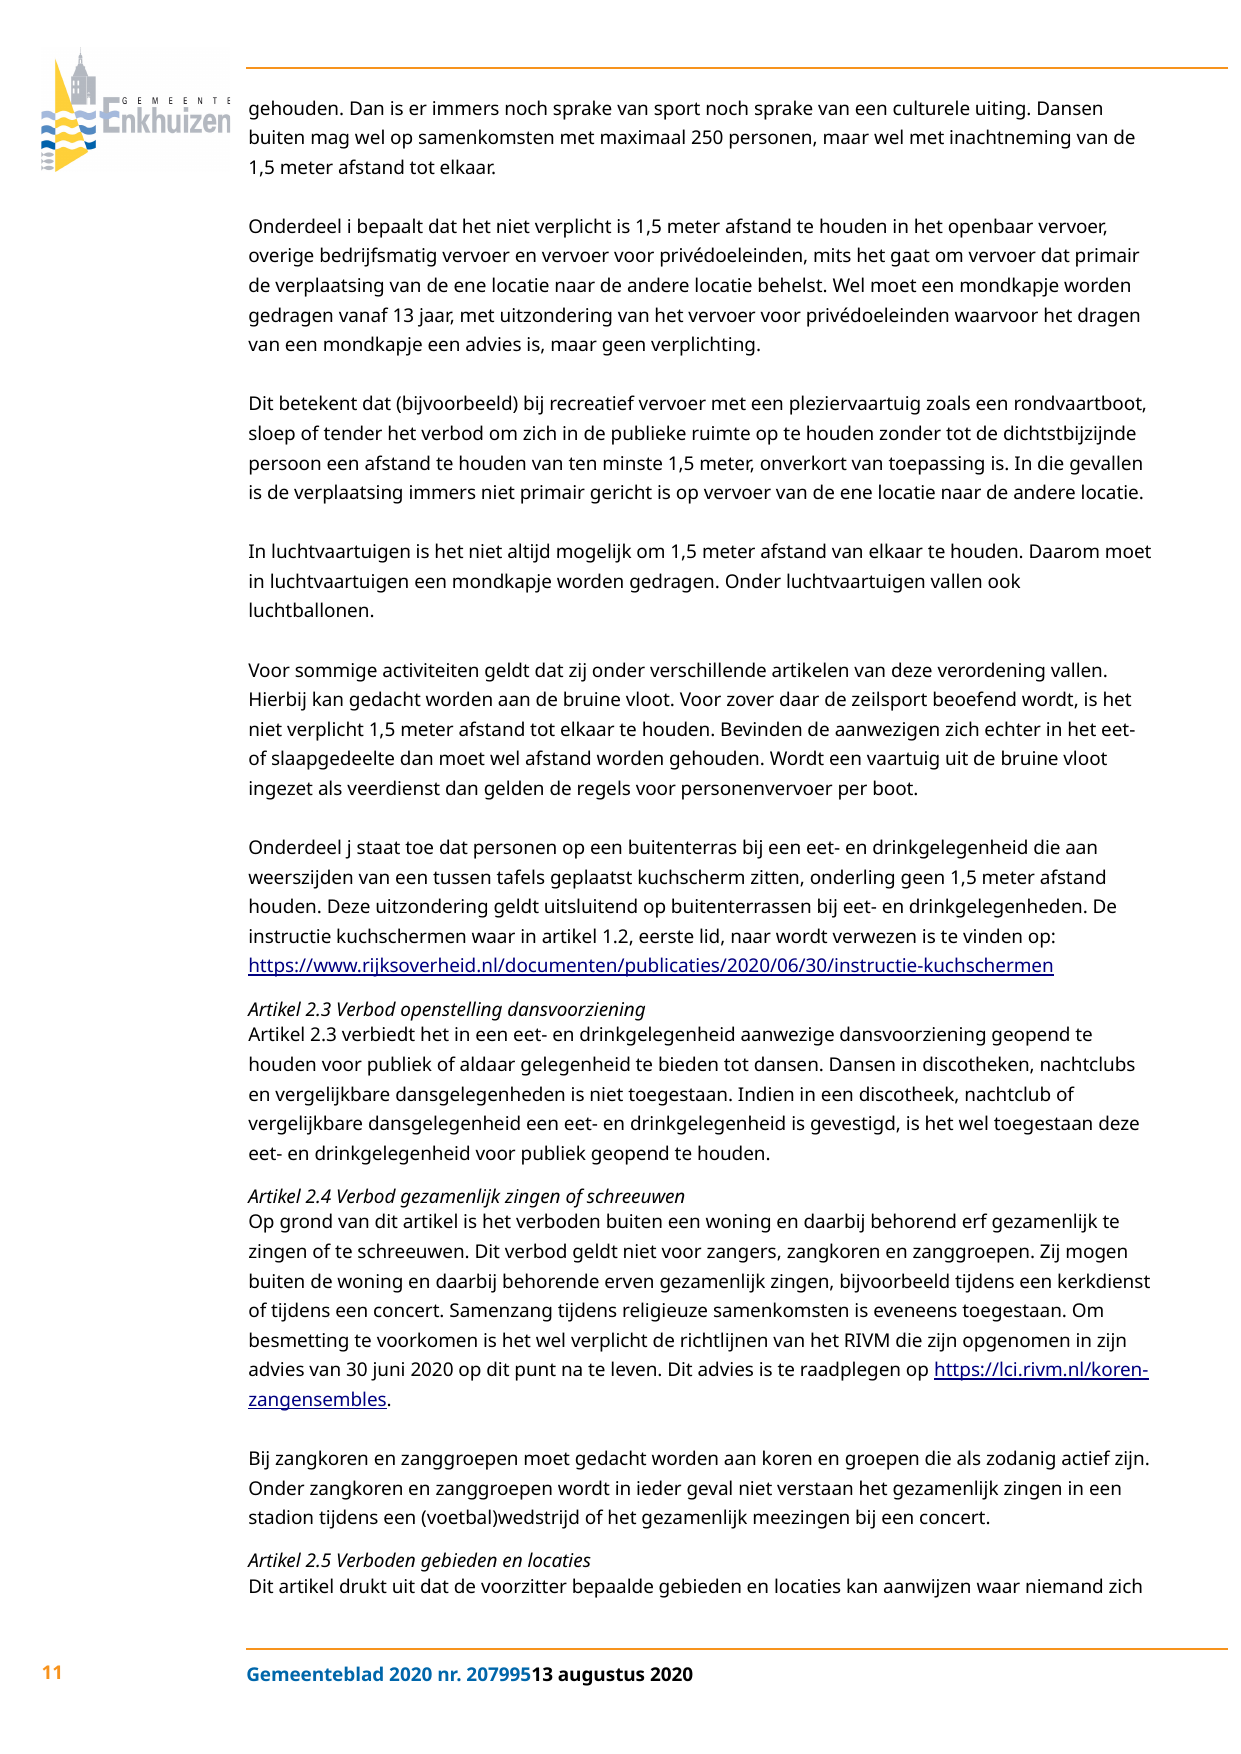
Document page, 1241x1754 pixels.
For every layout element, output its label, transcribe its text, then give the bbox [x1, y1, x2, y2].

text In luchtvaartuigen is het niet altijd mogelijk om 1,5 meter afstand van elkaar te houden. Daarom moet in luchtvaartuigen een mondkapje worden gedragen. Onder luchtvaartuigen vallen ook luchtballonen. [248, 538, 1152, 623]
text Artikel 2.4 Verbod gezamenlijk zingen of schreeuwen [248, 1183, 1152, 1209]
text Op grond van dit artikel is het verboden buiten een woning en daarbij behorend erf gezamenlijk te zingen of te schreeuwen. Dit verbod geldt niet voor zangers, zangkoren en zanggroepen. Zij mogen buiten de woning en daarbij behorende erven gezamenlijk zingen, bijvoorbeeld tijdens een kerkdienst of tijdens een concert. Samenzang tijdens religieuze samenkomsten is eveneens toegestaan. Om besmetting te voorkomen is het wel verplicht de richtlijnen van het RIVM die zijn opgenomen in zijn advies van 30 juni 2020 op dit punt na te leven. Dit advies is te raadplegen op https://lci.rivm.nl/koren-zangensembles. [248, 1209, 1152, 1412]
picture [41, 47, 231, 172]
text Artikel 2.3 verbiedt het in een eet- en drinkgelegenheid aanwezige dansvoorziening geopend te houden voor publiek of aldaar gelegenheid te bieden tot dansen. Dansen in discotheken, nachtclubs en vergelijkbare dansgelegenheden is niet toegestaan. Indien in een discotheek, nachtclub of vergelijkbare dansgelegenheid een eet- en drinkgelegenheid is gevestigd, is het wel toegestaan deze eet- en drinkgelegenheid voor publiek geopend te houden. [248, 1022, 1152, 1166]
text Artikel 2.3 Verbod openstelling dansvoorziening [248, 996, 1152, 1022]
text Onderdeel i bepaalt dat het niet verplicht is 1,5 meter afstand te houden in het openbaar vervoer, overige bedrijfsmatig vervoer en vervoer voor privédoeleinden, mits het gaat om vervoer dat primair de verplaatsing van de ene locatie naar de andere locatie behelst. Wel moet een mondkapje worden gedragen vanaf 13 jaar, met uitzondering van het vervoer voor privédoeleinden waarvoor het dragen van een mondkapje een advies is, maar geen verplichting. [248, 213, 1152, 357]
text Dit betekent dat (bijvoorbeeld) bij recreatief vervoer met een pleziervaartuig zoals een rondvaartboot, sloep of tender het verbod om zich in de publieke ruimte op te houden zonder tot de dichtstbijzijnde persoon een afstand te houden van ten minste 1,5 meter, onverkort van toepassing is. In die gevallen is de verplaatsing immers niet primair gericht is op vervoer van de ene locatie naar de andere locatie. [248, 391, 1152, 505]
text Voor sommige activiteiten geldt dat zij onder verschillende artikelen van deze verordening vallen. Hierbij kan gedacht worden aan de bruine vloot. Voor zover daar de zeilsport beoefend wordt, is het niet verplicht 1,5 meter afstand tot elkaar te houden. Bevinden de aanwezigen zich echter in het eet- of slaapgedeelte dan moet wel afstand worden gehouden. Wordt een vaartuig uit de bruine vloot ingezet als veerdienst dan gelden de regels voor personenvervoer per boot. [248, 657, 1152, 801]
text Artikel 2.5 Verboden gebieden en locaties [248, 1548, 1152, 1573]
text gehouden. Dan is er immers noch sprake van sport noch sprake van een culturele uiting. Dansen buiten mag wel op samenkomsten met maximaal 250 personen, maar wel met inachtneming van de 1,5 meter afstand tot elkaar. [248, 95, 1152, 180]
text Bij zangkoren en zanggroepen moet gedacht worden aan koren en groepen die als zodanig actief zijn. Onder zangkoren en zanggroepen wordt in ieder geval niet verstaan het gezamenlijk zingen in een stadion tijdens een (voetbal)wedstrijd of het gezamenlijk meezingen bij een concert. [248, 1445, 1152, 1530]
text Dit artikel drukt uit dat de voorzitter bepaalde gebieden en locaties kan aanwijzen waar niemand zich [248, 1573, 1152, 1599]
text Onderdeel j staat toe dat personen op een buitenterras bij een eet- en drinkgelegenheid die aan weerszijden van een tussen tafels geplaatst kuchscherm zitten, onderling geen 1,5 meter afstand houden. Deze uitzondering geldt uitsluitend op buitenterrassen bij eet- en drinkgelegenheden. De instructie kuchschermen waar in artikel 1.2, eerste lid, naar wordt verwezen is te vinden op: https://www.rijksoverheid.nl/documenten/publicaties/2020/06/30/instructie-kuchschermen [248, 834, 1152, 978]
